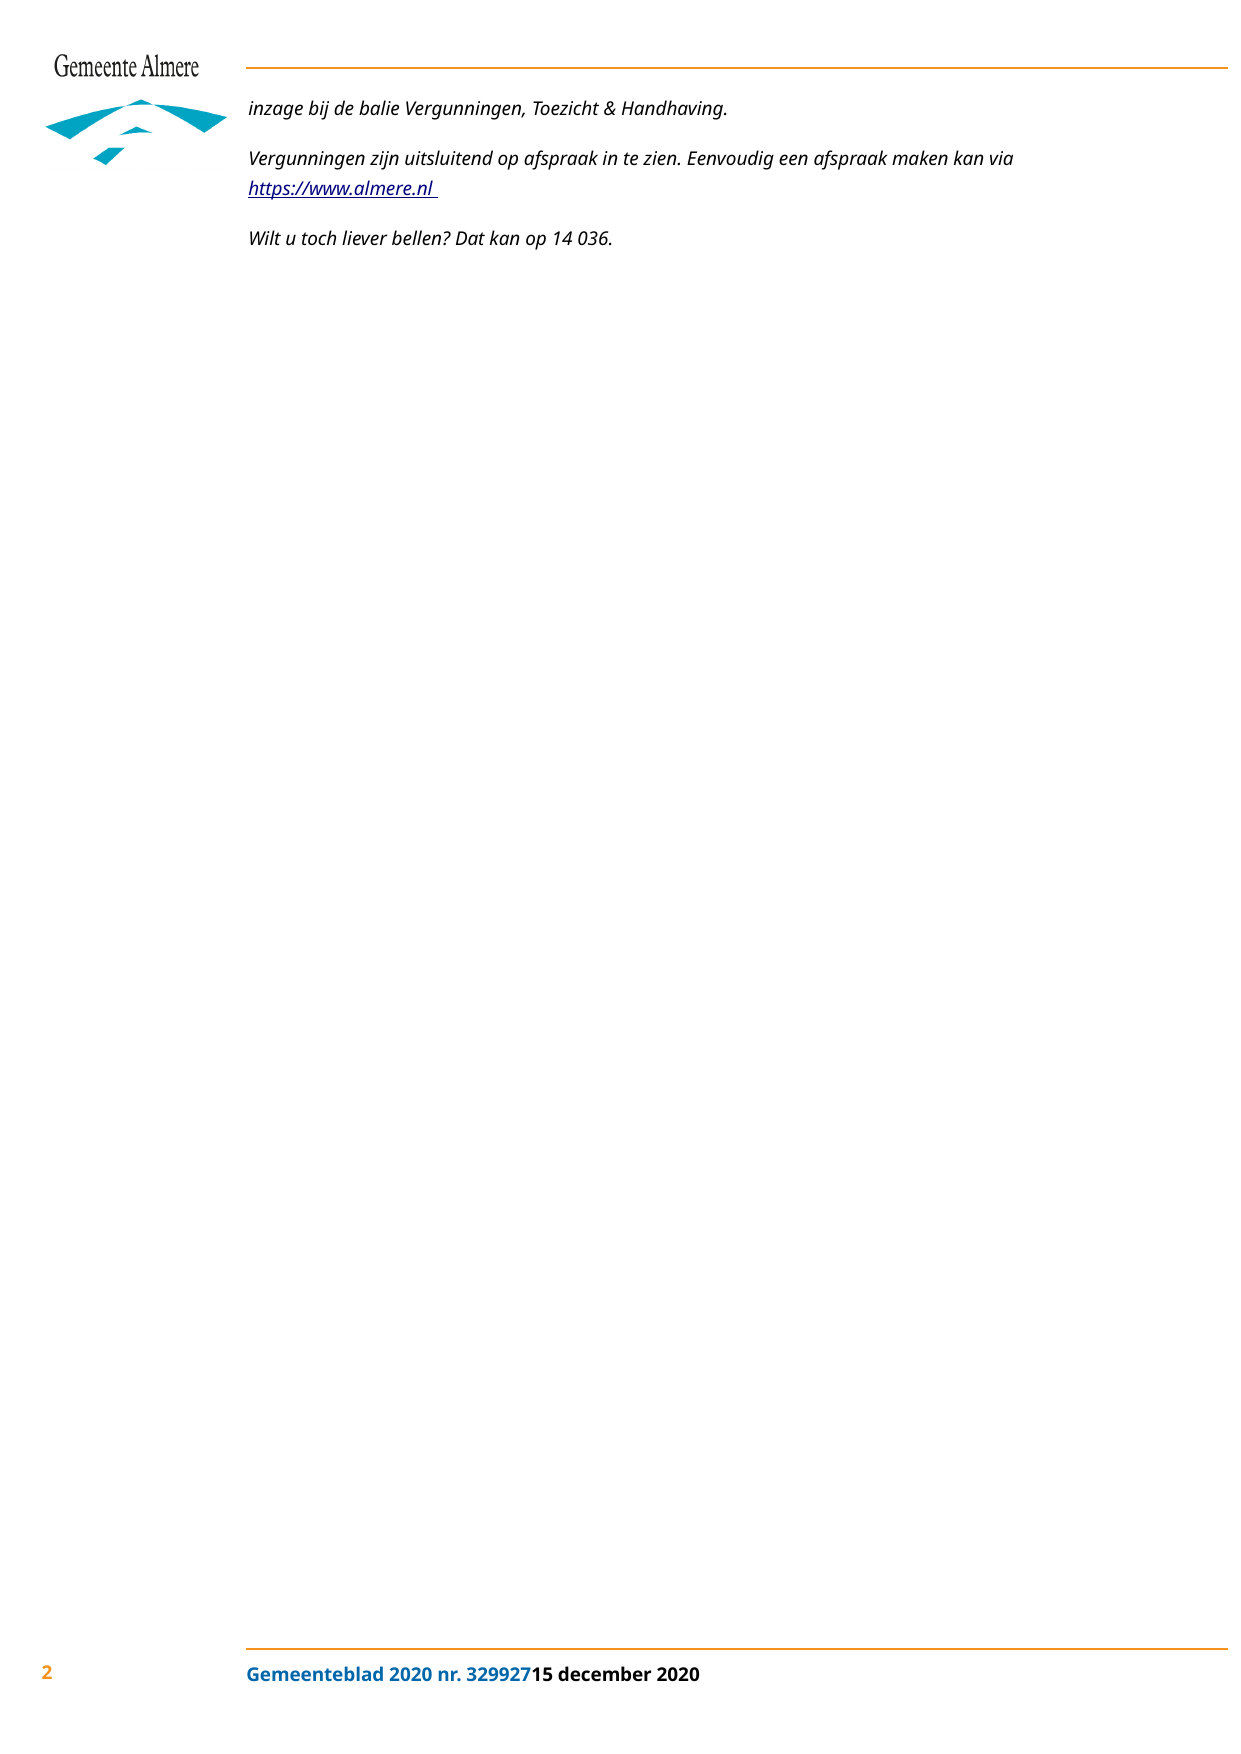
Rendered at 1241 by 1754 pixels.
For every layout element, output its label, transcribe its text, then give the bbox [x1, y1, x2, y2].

text Vergunningen zijn uitsluitend op afspraak in te zien. Eenvoudig een afspraak maken kan via https://www.almere.nl [248, 145, 1152, 201]
picture [41, 47, 231, 172]
text Wilt u toch liever bellen? Dat kan op 14 036. [248, 225, 1152, 251]
text inzage bij de balie Vergunningen, Toezicht & Handhaving. [248, 95, 1152, 121]
